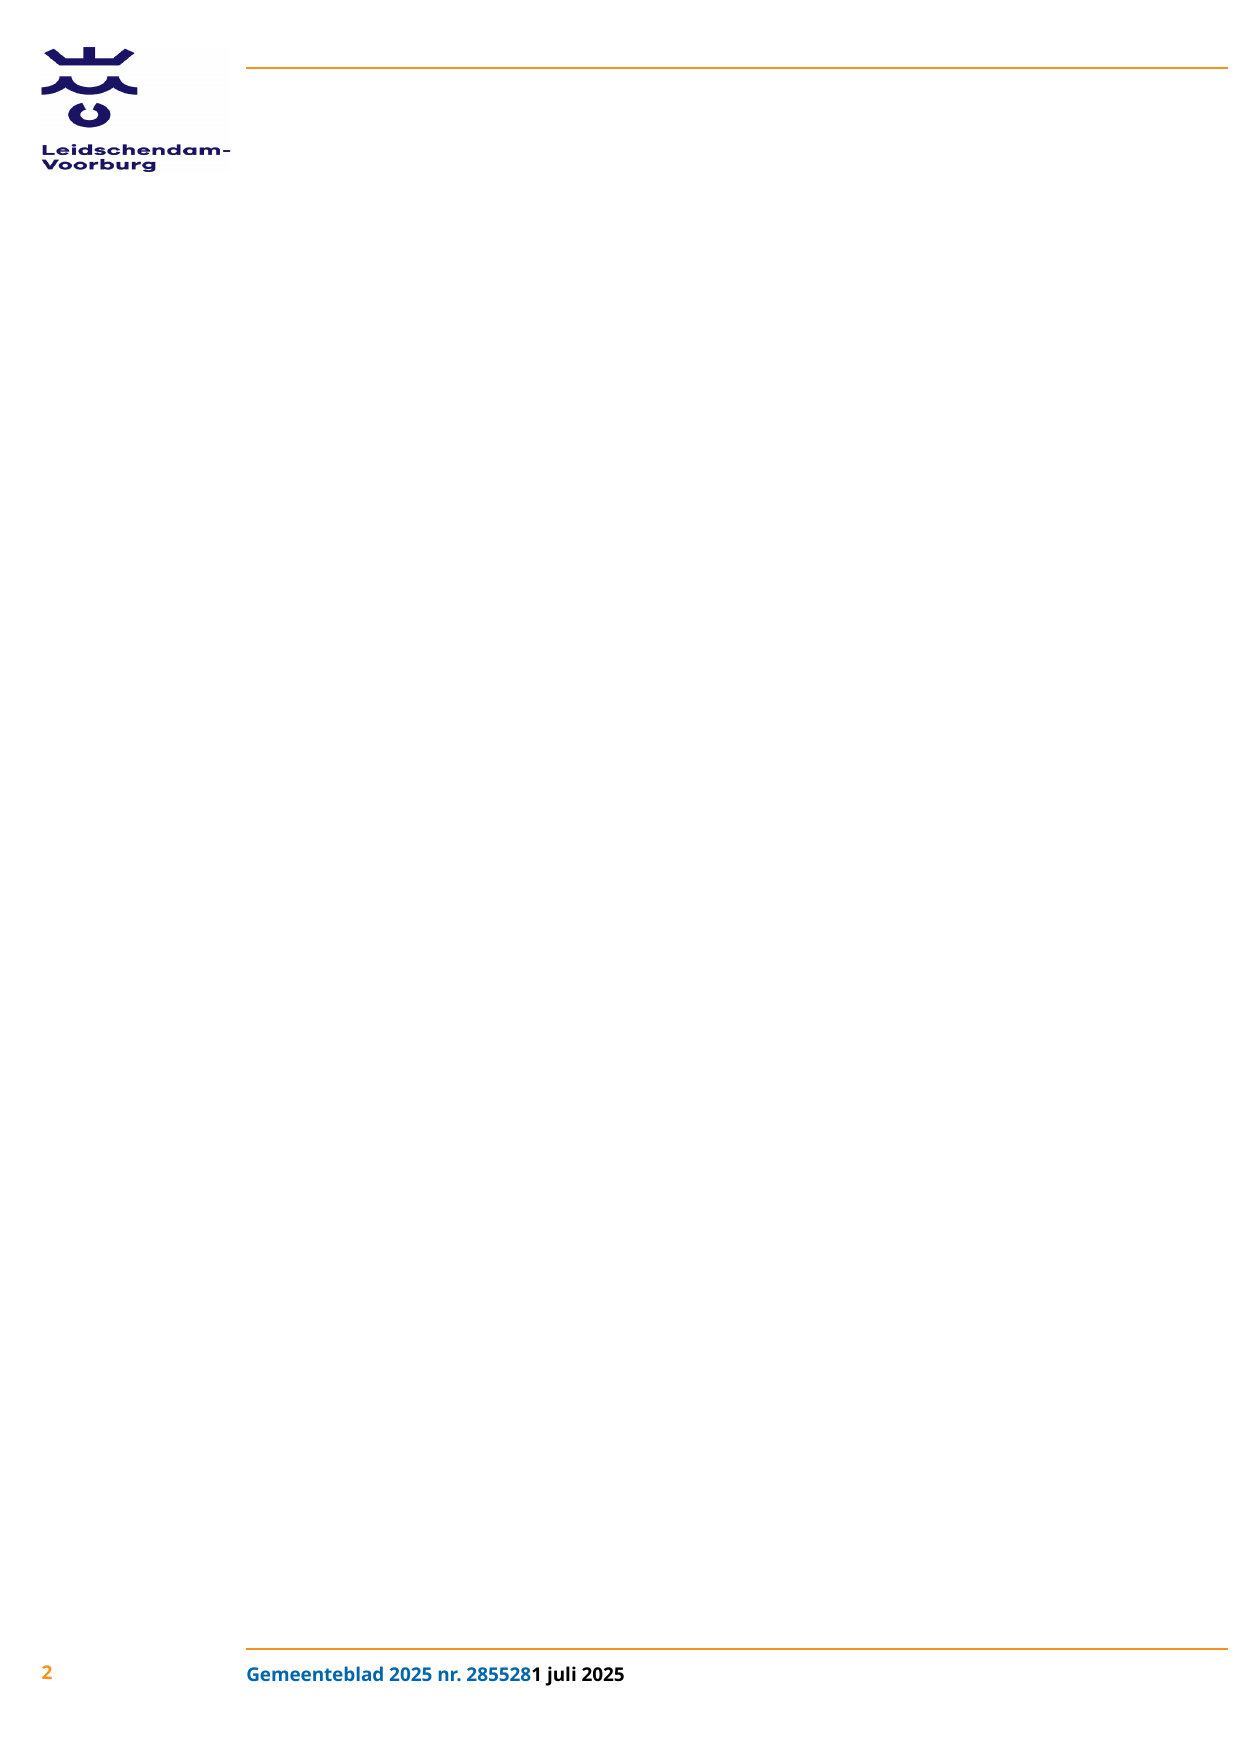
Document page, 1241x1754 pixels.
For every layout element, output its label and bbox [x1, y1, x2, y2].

picture [41, 47, 231, 172]
